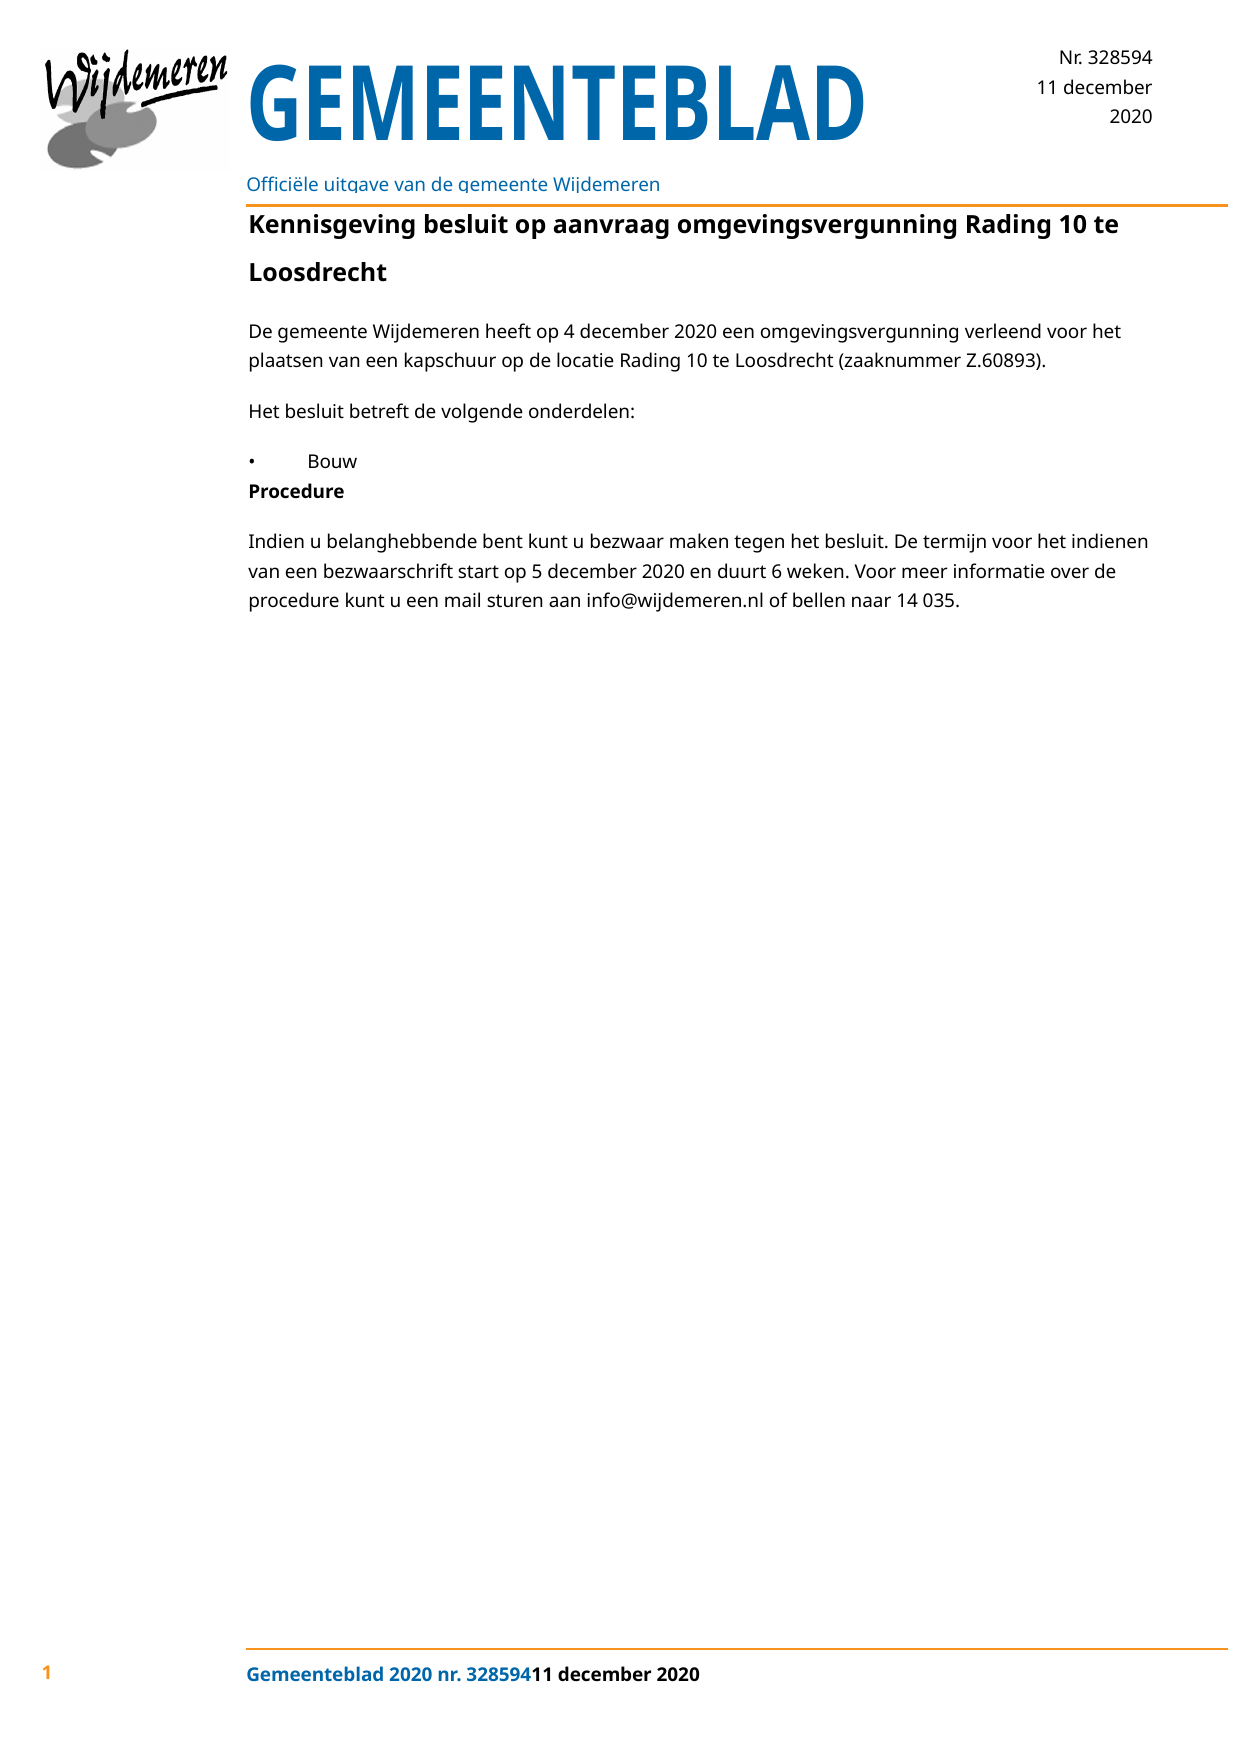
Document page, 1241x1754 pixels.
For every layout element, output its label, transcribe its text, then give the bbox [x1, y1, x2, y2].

text Het besluit betreft de volgende onderdelen: [248, 398, 1152, 424]
text Kennisgeving besluit op aanvraag omgevingsvergunning Rading 10 te Loosdrecht [248, 207, 1152, 288]
text De gemeente Wijdemeren heeft op 4 december 2020 een omgevingsvergunning verleend voor het plaatsen van een kapschuur op de locatie Rading 10 te Loosdrecht (zaaknummer Z.60893). [248, 318, 1152, 373]
list Bouw [248, 448, 1152, 474]
text Indien u belanghebbende bent kunt u bezwaar maken tegen het besluit. De termijn voor het indienen van een bezwaarschrift start op 5 december 2020 en duurt 6 weken. Voor meer informatie over de procedure kunt u een mail sturen aan info@wijdemeren.nl of bellen naar 14 035. [248, 528, 1152, 613]
text Procedure [248, 478, 1152, 504]
picture [41, 47, 231, 172]
